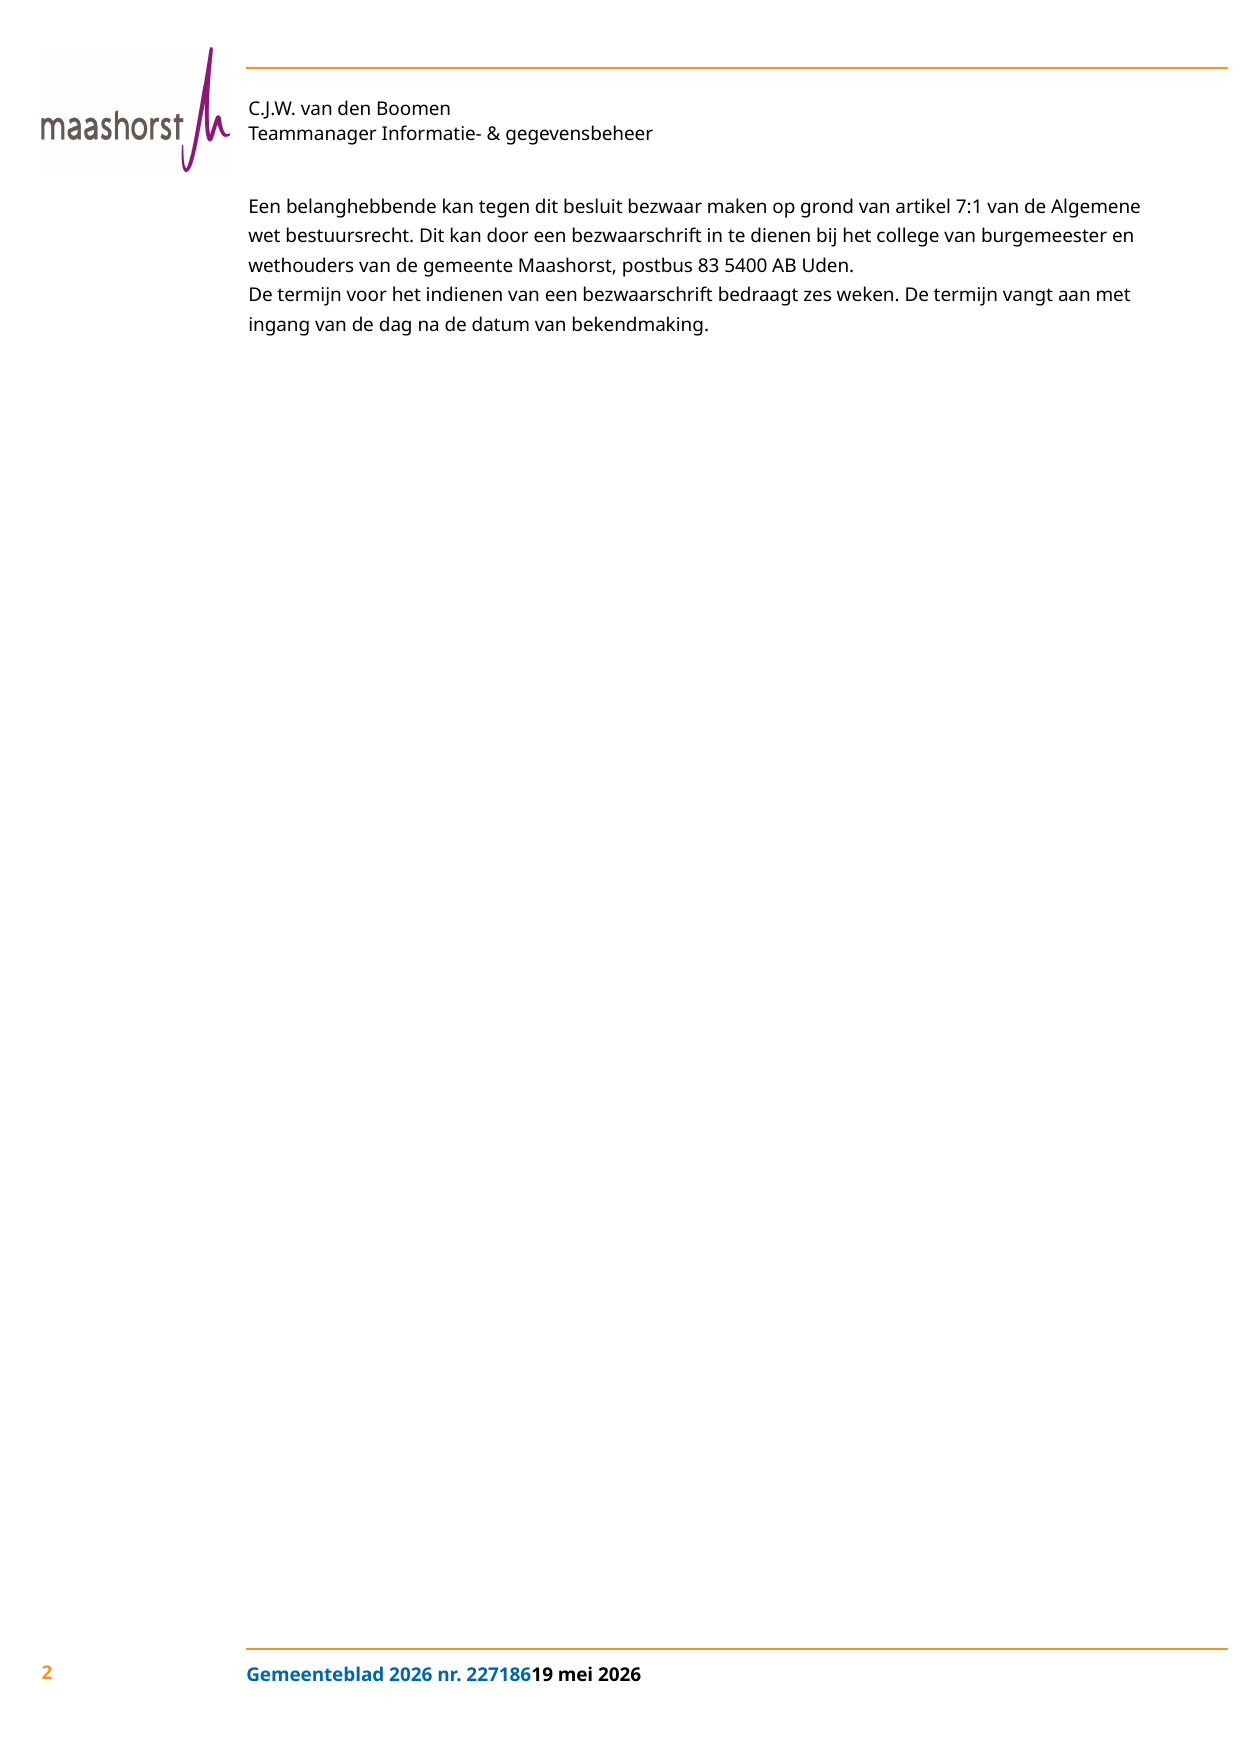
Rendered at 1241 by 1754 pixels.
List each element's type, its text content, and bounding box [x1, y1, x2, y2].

text Een belanghebbende kan tegen dit besluit bezwaar maken op grond van artikel 7:1 van de Algemene wet bestuursrecht. Dit kan door een bezwaarschrift in te dienen bij het college van burgemeester en wethouders van de gemeente Maashorst, postbus 83 5400 AB Uden. [248, 193, 1152, 278]
picture [41, 47, 231, 172]
text De termijn voor het indienen van een bezwaarschrift bedraagt zes weken. De termijn vangt aan met ingang van de dag na de datum van bekendmaking. [248, 282, 1152, 337]
text C.J.W. van den Boomen [248, 95, 1152, 121]
text Teammanager Informatie- & gegevensbeheer [248, 121, 1152, 146]
